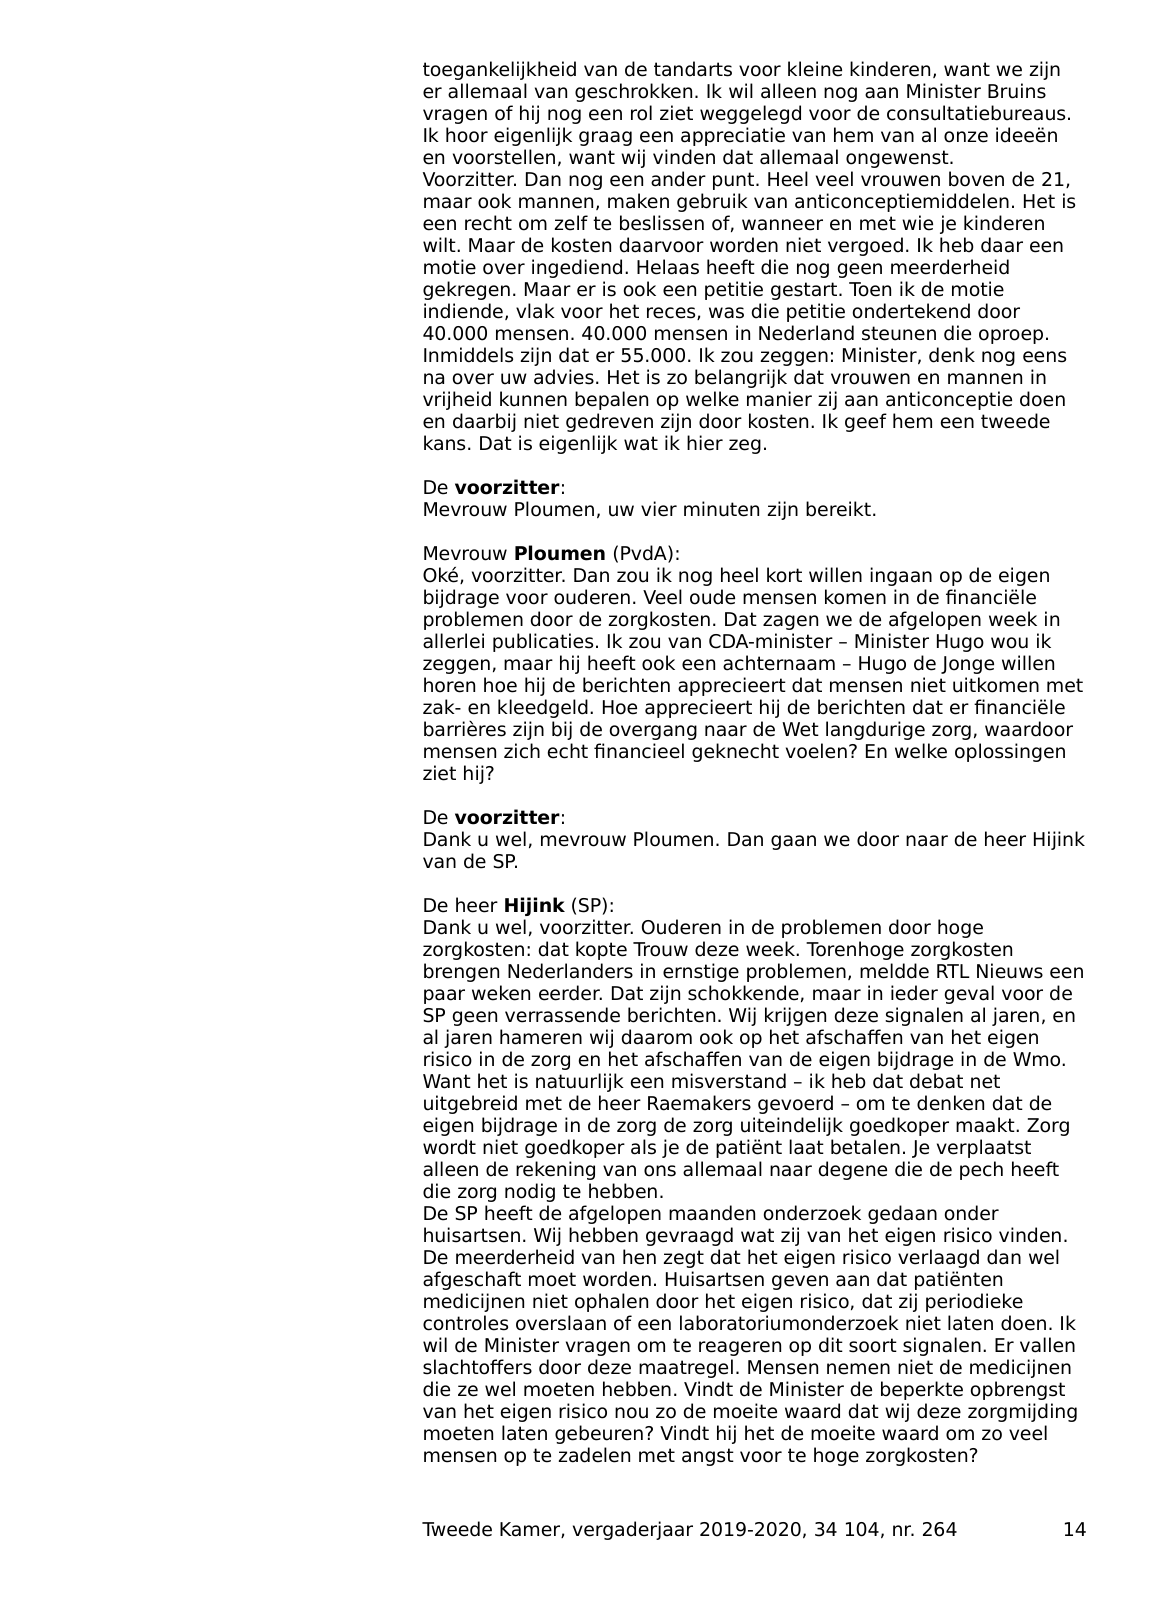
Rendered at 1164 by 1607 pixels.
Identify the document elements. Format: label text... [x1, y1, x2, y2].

text Voorzitter. Dan nog een ander punt. Heel veel vrouwen boven de 21, maar ook mannen, maken gebruik van anticonceptiemiddelen. Het is een recht om zelf te beslissen of, wanneer en met wie je kinderen wilt. Maar de kosten daarvoor worden niet vergoed. Ik heb daar een motie over ingediend. Helaas heeft die nog geen meerderheid gekregen. Maar er is ook een petitie gestart. Toen ik de motie indiende, vlak voor het reces, was die petitie ondertekend door 40.000 mensen. 40.000 mensen in Nederland steunen die oproep. Inmiddels zijn dat er 55.000. Ik zou zeggen: Minister, denk nog eens na over uw advies. Het is zo belangrijk dat vrouwen en mannen in vrijheid kunnen bepalen op welke manier zij aan anticonceptie doen en daarbij niet gedreven zijn door kosten. Ik geef hem een tweede kans. Dat is eigenlijk wat ik hier zeg. [422, 169, 1087, 455]
text toegankelijkheid van de tandarts voor kleine kinderen, want we zijn er allemaal van geschrokken. Ik wil alleen nog aan Minister Bruins vragen of hij nog een rol ziet weggelegd voor de consultatiebureaus. Ik hoor eigenlijk graag een appreciatie van hem van al onze ideeën en voorstellen, want wij vinden dat allemaal ongewenst. [422, 59, 1087, 169]
text Dank u wel, mevrouw Ploumen. Dan gaan we door naar de heer Hijink van de SP. [422, 829, 1087, 873]
text De voorzitter: [422, 477, 1087, 499]
text Mevrouw Ploumen, uw vier minuten zijn bereikt. [422, 499, 1087, 521]
text De voorzitter: [422, 807, 1087, 829]
text Mevrouw Ploumen (PvdA): [422, 543, 1087, 565]
text Oké, voorzitter. Dan zou ik nog heel kort willen ingaan op de eigen bijdrage voor ouderen. Veel oude mensen komen in de financiële problemen door de zorgkosten. Dat zagen we de afgelopen week in allerlei publicaties. Ik zou van CDA-minister – Minister Hugo wou ik zeggen, maar hij heeft ook een achternaam – Hugo de Jonge willen horen hoe hij de berichten apprecieert dat mensen niet uitkomen met zak- en kleedgeld. Hoe apprecieert hij de berichten dat er financiële barrières zijn bij de overgang naar de Wet langdurige zorg, waardoor mensen zich echt financieel geknecht voelen? En welke oplossingen ziet hij? [422, 565, 1087, 785]
text De heer Hijink (SP): [422, 895, 1087, 917]
text Dank u wel, voorzitter. Ouderen in de problemen door hoge zorgkosten: dat kopte Trouw deze week. Torenhoge zorgkosten brengen Nederlanders in ernstige problemen, meldde RTL Nieuws een paar weken eerder. Dat zijn schokkende, maar in ieder geval voor de SP geen verrassende berichten. Wij krijgen deze signalen al jaren, en al jaren hameren wij daarom ook op het afschaffen van het eigen risico in de zorg en het afschaffen van de eigen bijdrage in de Wmo. Want het is natuurlijk een misverstand – ik heb dat debat net uitgebreid met de heer Raemakers gevoerd – om te denken dat de eigen bijdrage in de zorg de zorg uiteindelijk goedkoper maakt. Zorg wordt niet goedkoper als je de patiënt laat betalen. Je verplaatst alleen de rekening van ons allemaal naar degene die de pech heeft die zorg nodig te hebben. [422, 917, 1087, 1203]
text De SP heeft de afgelopen maanden onderzoek gedaan onder huisartsen. Wij hebben gevraagd wat zij van het eigen risico vinden. De meerderheid van hen zegt dat het eigen risico verlaagd dan wel afgeschaft moet worden. Huisartsen geven aan dat patiënten medicijnen niet ophalen door het eigen risico, dat zij periodieke controles overslaan of een laboratoriumonderzoek niet laten doen. Ik wil de Minister vragen om te reageren op dit soort signalen. Er vallen slachtoffers door deze maatregel. Mensen nemen niet de medicijnen die ze wel moeten hebben. Vindt de Minister de beperkte opbrengst van het eigen risico nou zo de moeite waard dat wij deze zorgmijding moeten laten gebeuren? Vindt hij het de moeite waard om zo veel mensen op te zadelen met angst voor te hoge zorgkosten? [422, 1203, 1087, 1467]
